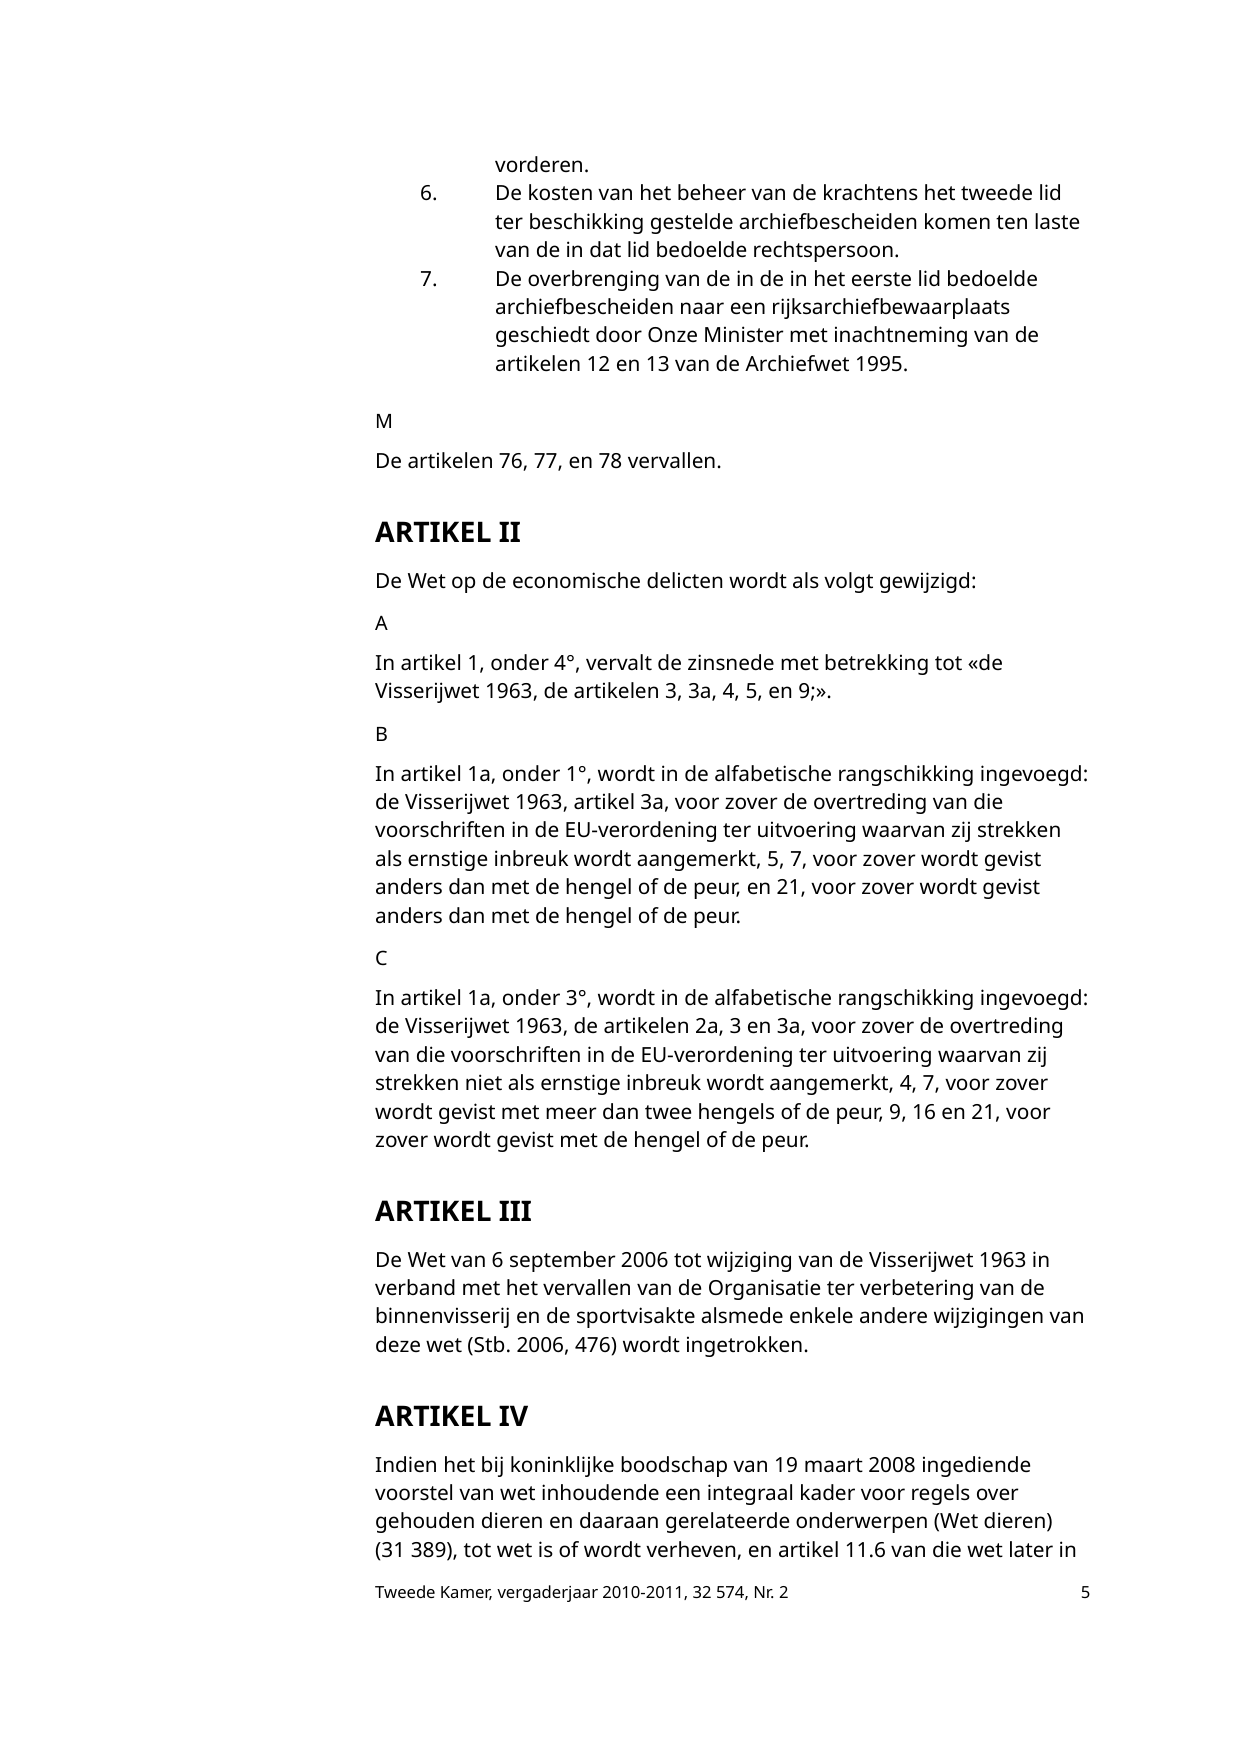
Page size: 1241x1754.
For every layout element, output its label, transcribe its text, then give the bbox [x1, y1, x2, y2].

text In artikel 1, onder 4°, vervalt de zinsnede met betrekking tot «de Visserijwet 1963, de artikelen 3, 3a, 4, 5, en 9;». [375, 648, 1090, 705]
list De kosten van het beheer van de krachtens het tweede lid ter beschikking gestelde archiefbescheiden komen ten laste van de in dat lid bedoelde rechtspersoon. [420, 178, 1090, 264]
subtitle ARTIKEL III [375, 1191, 1090, 1230]
list De overbrenging van de in de in het eerste lid bedoelde archiefbescheiden naar een rijksarchiefbewaarplaats geschiedt door Onze Minister met inachtneming van de artikelen 12 en 13 van de Archiefwet 1995. [420, 264, 1090, 377]
subtitle ARTIKEL II [375, 512, 1090, 551]
subtitle ARTIKEL IV [375, 1396, 1090, 1435]
text B [375, 720, 1090, 747]
text De artikelen 76, 77, en 78 vervallen. [375, 446, 1090, 475]
text C [375, 944, 1090, 971]
text A [375, 609, 1090, 636]
text Indien het bij koninklijke boodschap van 19 maart 2008 ingediende voorstel van wet inhoudende een integraal kader voor regels over gehouden dieren en daaraan gerelateerde onderwerpen (Wet dieren) (31 389), tot wet is of wordt verheven, en artikel 11.6 van die wet later in [375, 1450, 1090, 1563]
text De Wet op de economische delicten wordt als volgt gewijzigd: [375, 566, 1090, 594]
text M [375, 407, 1090, 434]
list vorderen. [420, 150, 1090, 178]
text De Wet van 6 september 2006 tot wijziging van de Visserijwet 1963 in verband met het vervallen van de Organisatie ter verbetering van de binnenvisserij en de sportvisakte alsmede enkele andere wijzigingen van deze wet (Stb. 2006, 476) wordt ingetrokken. [375, 1245, 1090, 1358]
text In artikel 1a, onder 3°, wordt in de alfabetische rangschikking ingevoegd: de Visserijwet 1963, de artikelen 2a, 3 en 3a, voor zover de overtreding van die voorschriften in de EU-verordening ter uitvoering waarvan zij strekken niet als ernstige inbreuk wordt aangemerkt, 4, 7, voor zover wordt gevist met meer dan twee hengels of de peur, 9, 16 en 21, voor zover wordt gevist met de hengel of de peur. [375, 983, 1090, 1154]
text In artikel 1a, onder 1°, wordt in de alfabetische rangschikking ingevoegd: de Visserijwet 1963, artikel 3a, voor zover de overtreding van die voorschriften in de EU-verordening ter uitvoering waarvan zij strekken als ernstige inbreuk wordt aangemerkt, 5, 7, voor zover wordt gevist anders dan met de hengel of de peur, en 21, voor zover wordt gevist anders dan met de hengel of de peur. [375, 759, 1090, 929]
